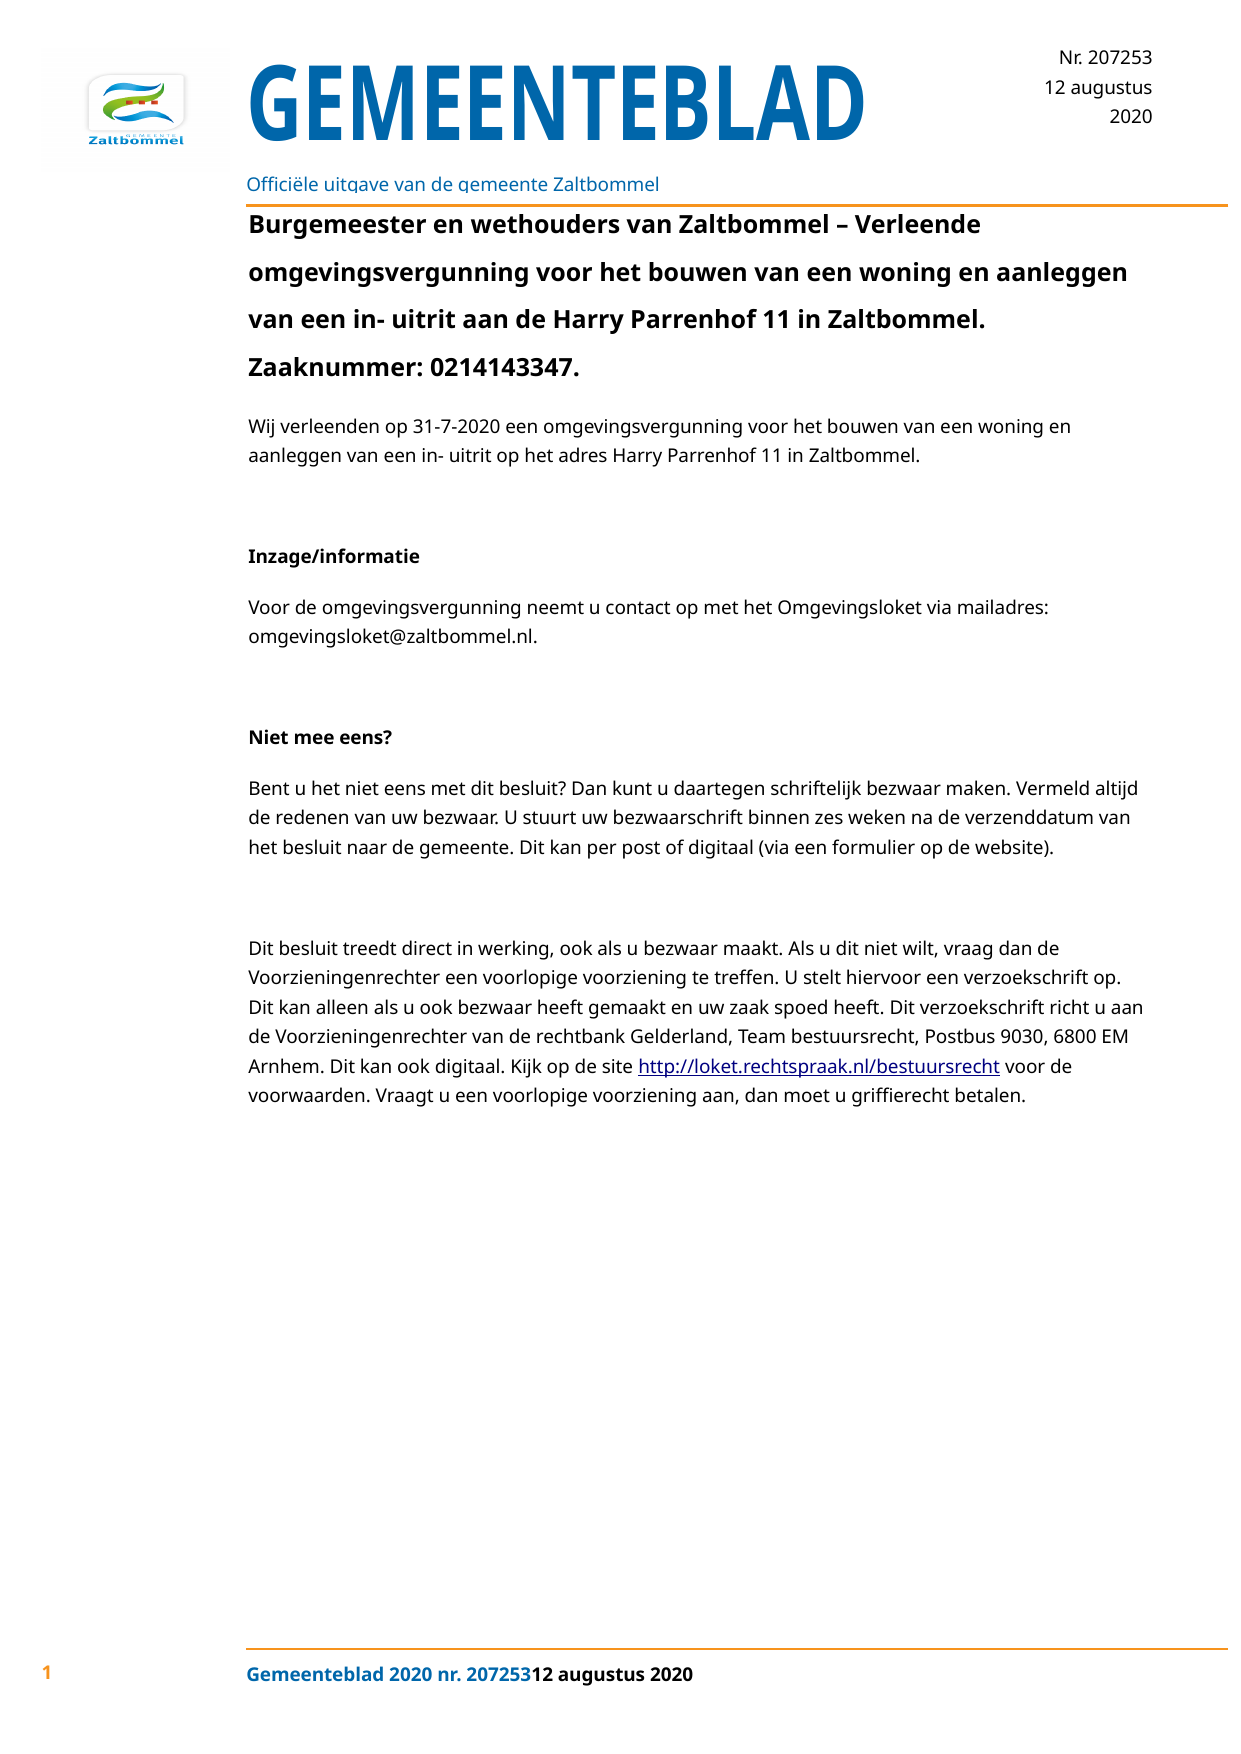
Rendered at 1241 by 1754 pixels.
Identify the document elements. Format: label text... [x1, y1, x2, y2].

text Bent u het niet eens met dit besluit? Dan kunt u daartegen schriftelijk bezwaar maken. Vermeld altijd de redenen van uw bezwaar. U stuurt uw bezwaarschrift binnen zes weken na de verzenddatum van het besluit naar de gemeente. Dit kan per post of digitaal (via een formulier op de website). [248, 775, 1152, 860]
text Voor de omgevingsvergunning neemt u contact op met het Omgevingsloket via mailadres: omgevingsloket@zaltbommel.nl. [248, 594, 1152, 649]
picture [41, 47, 231, 172]
text Burgemeester en wethouders van Zaltbommel – Verleende omgevingsvergunning voor het bouwen van een woning en aanleggen van een in- uitrit aan de Harry Parrenhof 11 in Zaltbommel. Zaaknummer: 0214143347. [248, 207, 1152, 384]
text Niet mee eens? [248, 724, 1152, 750]
text Dit besluit treedt direct in werking, ook als u bezwaar maakt. Als u dit niet wilt, vraag dan de Voorzieningenrechter een voorlopige voorziening te treffen. U stelt hiervoor een verzoekschrift op. Dit kan alleen als u ook bezwaar heeft gemaakt en uw zaak spoed heeft. Dit verzoekschrift richt u aan de Voorzieningenrechter van de rechtbank Gelderland, Team bestuursrecht, Postbus 9030, 6800 EM Arnhem. Dit kan ook digitaal. Kijk op de site http://loket.rechtspraak.nl/bestuursrecht voor de voorwaarden. Vraagt u een voorlopige voorziening aan, dan moet u griffierecht betalen. [248, 935, 1152, 1108]
text Inzage/informatie [248, 543, 1152, 569]
text Wij verleenden op 31-7-2020 een omgevingsvergunning voor het bouwen van een woning en aanleggen van een in- uitrit op het adres Harry Parrenhof 11 in Zaltbommel. [248, 413, 1152, 468]
